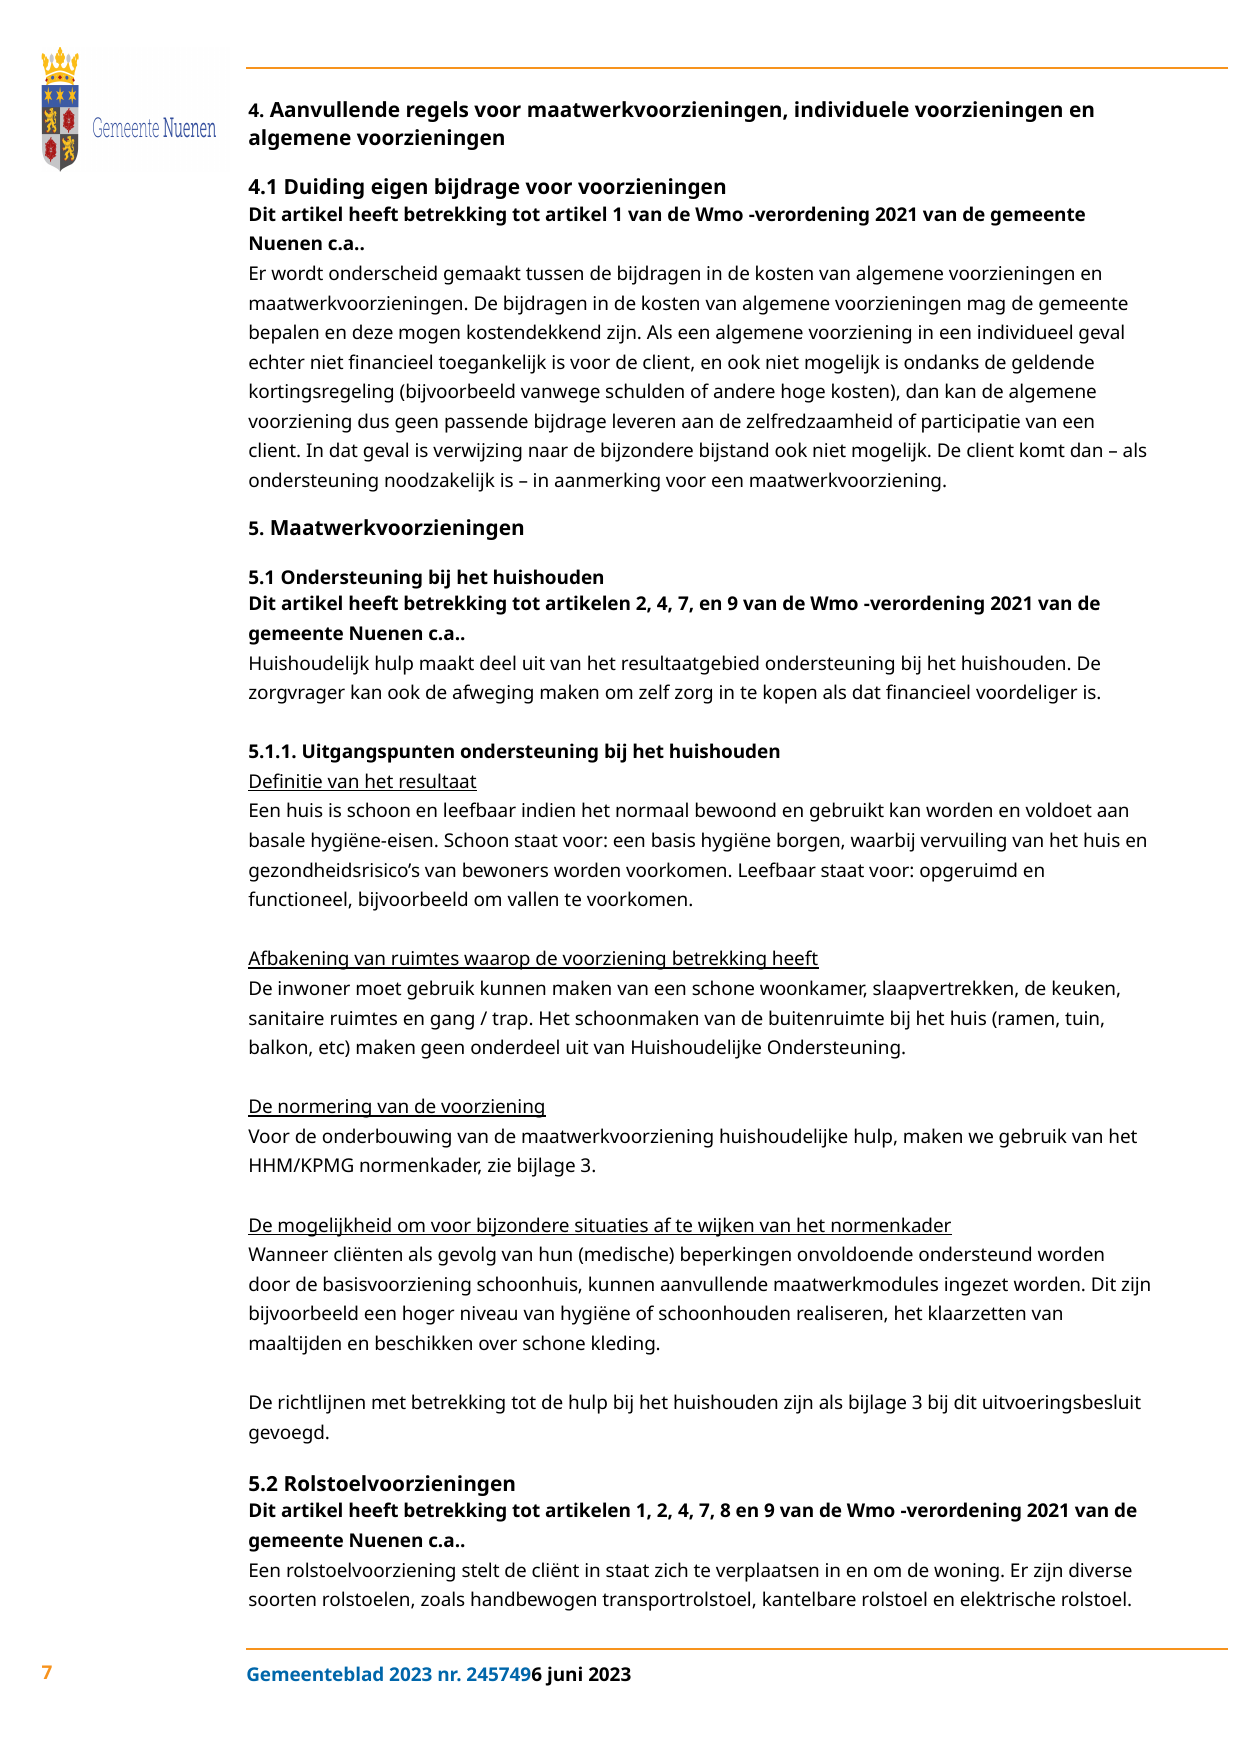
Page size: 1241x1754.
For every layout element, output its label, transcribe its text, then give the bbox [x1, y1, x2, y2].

text De richtlijnen met betrekking tot de hulp bij het huishouden zijn als bijlage 3 bij dit uitvoeringsbesluit gevoegd. [248, 1389, 1152, 1444]
text Huishoudelijk hulp maakt deel uit van het resultaatgebied ondersteuning bij het huishouden. De zorgvrager kan ook de afweging maken om zelf zorg in te kopen als dat financieel voordeliger is. [248, 650, 1152, 705]
text De inwoner moet gebruik kunnen maken van een schone woonkamer, slaapvertrekken, de keuken, sanitaire ruimtes en gang / trap. Het schoonmaken van de buitenruimte bij het huis (ramen, tuin, balkon, etc) maken geen onderdeel uit van Huishoudelijke Ondersteuning. [248, 975, 1152, 1060]
text 4. Aanvullende regels voor maatwerkvoorzieningen, individuele voorzieningen en algemene voorzieningen [248, 95, 1152, 152]
picture [41, 47, 231, 172]
text De normering van de voorziening [248, 1093, 1152, 1119]
text Dit artikel heeft betrekking tot artikel 1 van de Wmo -verordening 2021 van de gemeente Nuenen c.a.. [248, 201, 1152, 256]
text Wanneer cliënten als gevolg van hun (medische) beperkingen onvoldoende ondersteund worden door de basisvoorziening schoonhuis, kunnen aanvullende maatwerkmodules ingezet worden. Dit zijn bijvoorbeeld een hoger niveau van hygiëne of schoonhouden realiseren, het klaarzetten van maaltijden en beschikken over schone kleding. [248, 1241, 1152, 1356]
text 5. Maatwerkvoorzieningen [248, 513, 1152, 541]
text Voor de onderbouwing van de maatwerkvoorziening huishoudelijke hulp, maken we gebruik van het HHM/KPMG normenkader, zie bijlage 3. [248, 1123, 1152, 1178]
text 5.1 Ondersteuning bij het huishouden [248, 562, 1152, 591]
text Afbakening van ruimtes waarop de voorziening betrekking heeft [248, 946, 1152, 971]
text De mogelijkheid om voor bijzondere situaties af te wijken van het normenkader [248, 1212, 1152, 1237]
text Er wordt onderscheid gemaakt tussen de bijdragen in de kosten van algemene voorzieningen en maatwerkvoorzieningen. De bijdragen in de kosten van algemene voorzieningen mag de gemeente bepalen en deze mogen kostendekkend zijn. Als een algemene voorziening in een individueel geval echter niet financieel toegankelijk is voor de client, en ook niet mogelijk is ondanks de geldende kortingsregeling (bijvoorbeeld vanwege schulden of andere hoge kosten), dan kan de algemene voorziening dus geen passende bijdrage leveren aan de zelfredzaamheid of participatie van een client. In dat geval is verwijzing naar de bijzondere bijstand ook niet mogelijk. De client komt dan – als ondersteuning noodzakelijk is – in aanmerking voor een maatwerkvoorziening. [248, 260, 1152, 493]
text Een huis is schoon en leefbaar indien het normaal bewoond en gebruikt kan worden en voldoet aan basale hygiëne-eisen. Schoon staat voor: een basis hygiëne borgen, waarbij vervuiling van het huis en gezondheidsrisico’s van bewoners worden voorkomen. Leefbaar staat voor: opgeruimd en functioneel, bijvoorbeeld om vallen te voorkomen. [248, 798, 1152, 912]
text Dit artikel heeft betrekking tot artikelen 2, 4, 7, en 9 van de Wmo -verordening 2021 van de gemeente Nuenen c.a.. [248, 591, 1152, 646]
text Een rolstoelvoorziening stelt de cliënt in staat zich te verplaatsen in en om de woning. Er zijn diverse soorten rolstoelen, zoals handbewogen transportrolstoel, kantelbare rolstoel en elektrische rolstoel. [248, 1557, 1152, 1612]
text 4.1 Duiding eigen bijdrage voor voorzieningen [248, 172, 1152, 201]
text 5.1.1. Uitgangspunten ondersteuning bij het huishouden [248, 738, 1152, 764]
text Definitie van het resultaat [248, 768, 1152, 794]
text 5.2 Rolstoelvoorzieningen [248, 1469, 1152, 1498]
text Dit artikel heeft betrekking tot artikelen 1, 2, 4, 7, 8 en 9 van de Wmo -verordening 2021 van de gemeente Nuenen c.a.. [248, 1498, 1152, 1553]
